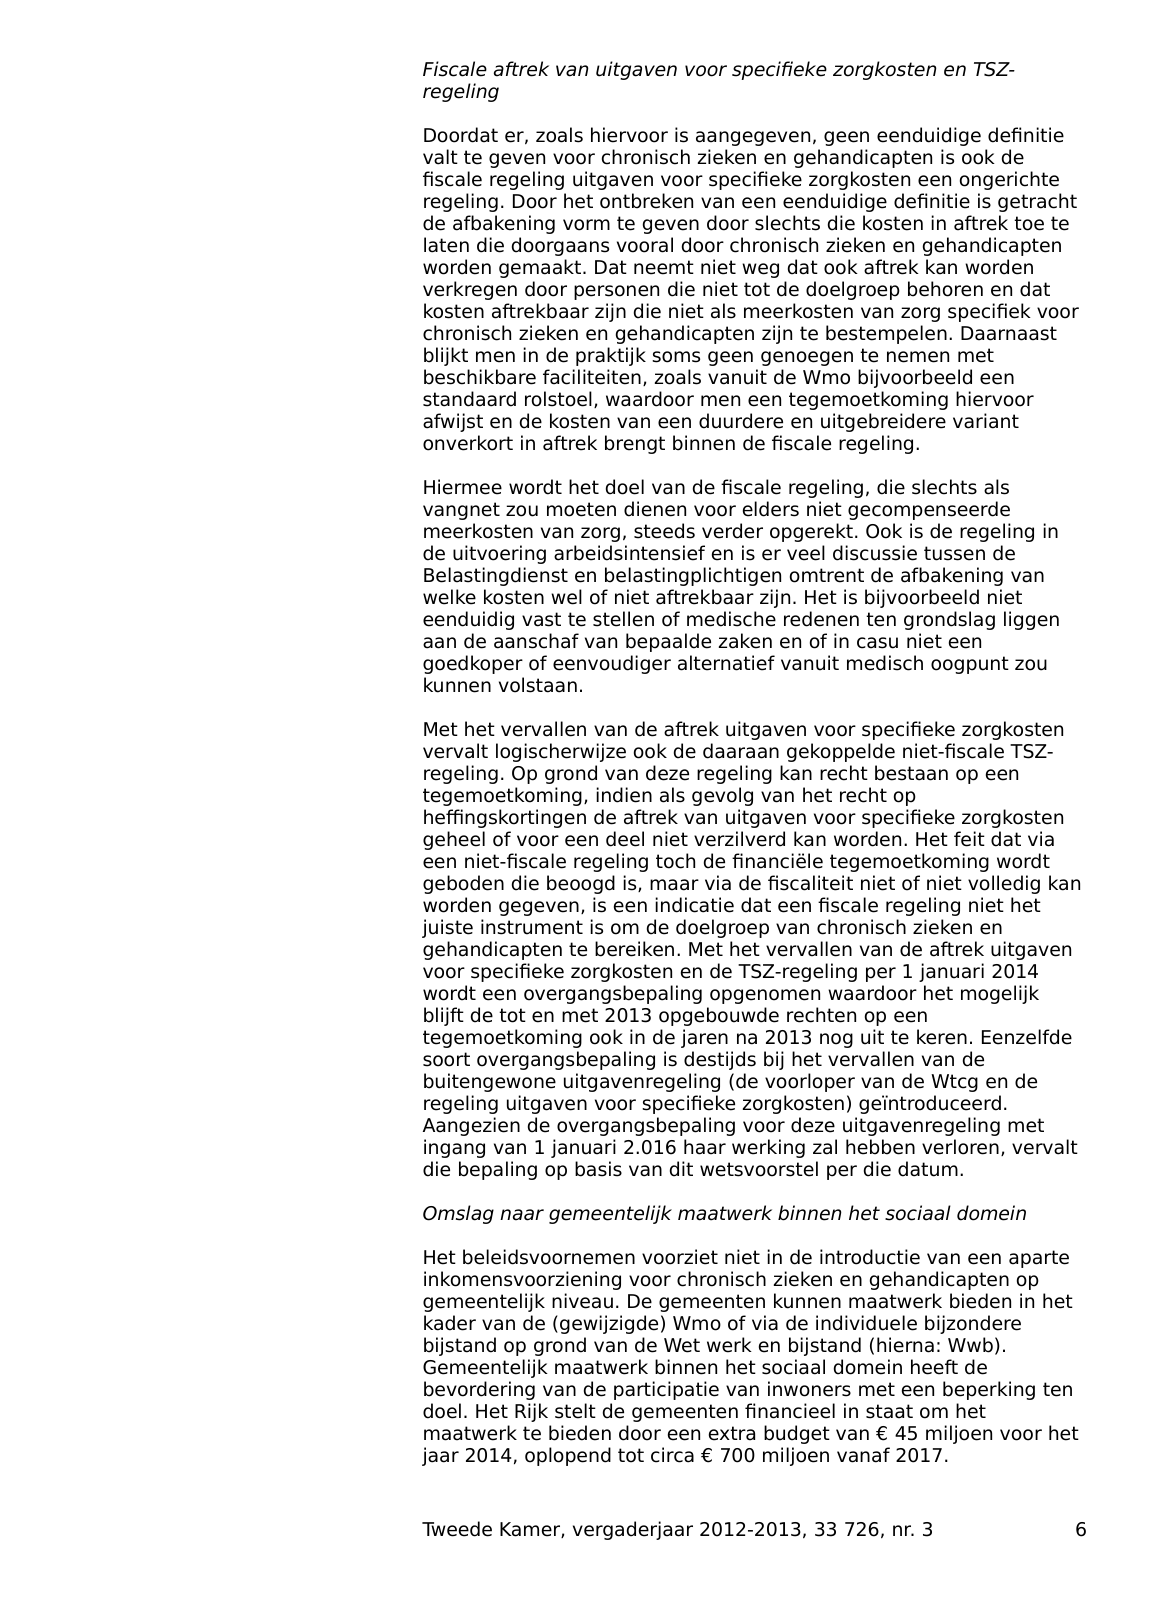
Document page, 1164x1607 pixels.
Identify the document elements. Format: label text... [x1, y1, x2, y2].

text Doordat er, zoals hiervoor is aangegeven, geen eenduidige definitie valt te geven voor chronisch zieken en gehandicapten is ook de fiscale regeling uitgaven voor specifieke zorgkosten een ongerichte regeling. Door het ontbreken van een eenduidige definitie is getracht de afbakening vorm te geven door slechts die kosten in aftrek toe te laten die doorgaans vooral door chronisch zieken en gehandicapten worden gemaakt. Dat neemt niet weg dat ook aftrek kan worden verkregen door personen die niet tot de doelgroep behoren en dat kosten aftrekbaar zijn die niet als meerkosten van zorg specifiek voor chronisch zieken en gehandicapten zijn te bestempelen. Daarnaast blijkt men in de praktijk soms geen genoegen te nemen met beschikbare faciliteiten, zoals vanuit de Wmo bijvoorbeeld een standaard rolstoel, waardoor men een tegemoetkoming hiervoor afwijst en de kosten van een duurdere en uitgebreidere variant onverkort in aftrek brengt binnen de fiscale regeling. [422, 125, 1087, 455]
subtitle Omslag naar gemeentelijk maatwerk binnen het sociaal domein [422, 1203, 1087, 1225]
text Het beleidsvoornemen voorziet niet in de introductie van een aparte inkomensvoorziening voor chronisch zieken en gehandicapten op gemeentelijk niveau. De gemeenten kunnen maatwerk bieden in het kader van de (gewijzigde) Wmo of via de individuele bijzondere bijstand op grond van de Wet werk en bijstand (hierna: Wwb). Gemeentelijk maatwerk binnen het sociaal domein heeft de bevordering van de participatie van inwoners met een beperking ten doel. Het Rijk stelt de gemeenten financieel in staat om het maatwerk te bieden door een extra budget van € 45 miljoen voor het jaar 2014, oplopend tot circa € 700 miljoen vanaf 2017. [422, 1247, 1087, 1467]
text Met het vervallen van de aftrek uitgaven voor specifieke zorgkosten vervalt logischerwijze ook de daaraan gekoppelde niet-fiscale TSZ-regeling. Op grond van deze regeling kan recht bestaan op een tegemoetkoming, indien als gevolg van het recht op heffingskortingen de aftrek van uitgaven voor specifieke zorgkosten geheel of voor een deel niet verzilverd kan worden. Het feit dat via een niet-fiscale regeling toch de financiële tegemoetkoming wordt geboden die beoogd is, maar via de fiscaliteit niet of niet volledig kan worden gegeven, is een indicatie dat een fiscale regeling niet het juiste instrument is om de doelgroep van chronisch zieken en gehandicapten te bereiken. Met het vervallen van de aftrek uitgaven voor specifieke zorgkosten en de TSZ-regeling per 1 januari 2014 wordt een overgangsbepaling opgenomen waardoor het mogelijk blijft de tot en met 2013 opgebouwde rechten op een tegemoetkoming ook in de jaren na 2013 nog uit te keren. Eenzelfde soort overgangsbepaling is destijds bij het vervallen van de buitengewone uitgavenregeling (de voorloper van de Wtcg en de regeling uitgaven voor specifieke zorgkosten) geïntroduceerd. Aangezien de overgangsbepaling voor deze uitgavenregeling met ingang van 1 januari 2.016 haar werking zal hebben verloren, vervalt die bepaling op basis van dit wetsvoorstel per die datum. [422, 719, 1087, 1181]
subtitle Fiscale aftrek van uitgaven voor specifieke zorgkosten en TSZ-regeling [422, 59, 1087, 103]
text Hiermee wordt het doel van de fiscale regeling, die slechts als vangnet zou moeten dienen voor elders niet gecompenseerde meerkosten van zorg, steeds verder opgerekt. Ook is de regeling in de uitvoering arbeidsintensief en is er veel discussie tussen de Belastingdienst en belastingplichtigen omtrent de afbakening van welke kosten wel of niet aftrekbaar zijn. Het is bijvoorbeeld niet eenduidig vast te stellen of medische redenen ten grondslag liggen aan de aanschaf van bepaalde zaken en of in casu niet een goedkoper of eenvoudiger alternatief vanuit medisch oogpunt zou kunnen volstaan. [422, 477, 1087, 697]
